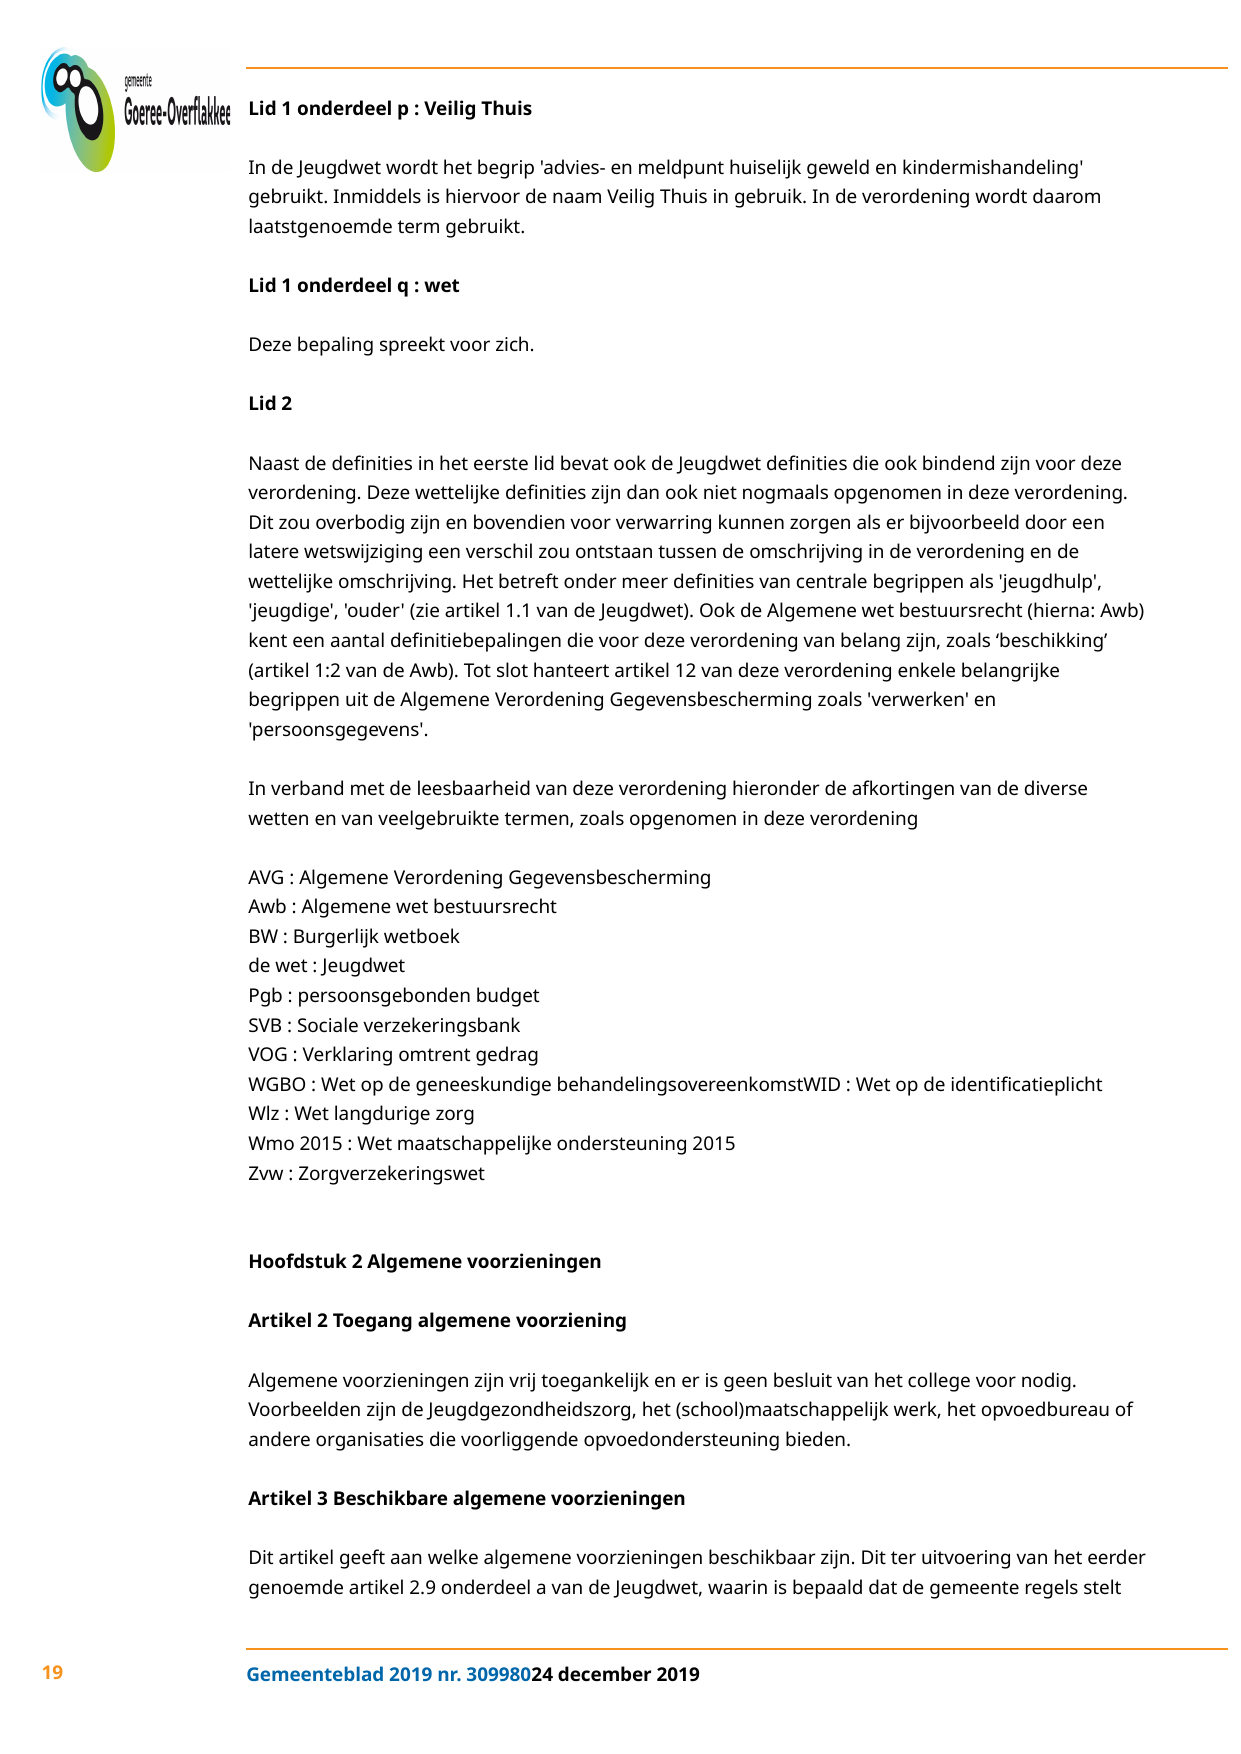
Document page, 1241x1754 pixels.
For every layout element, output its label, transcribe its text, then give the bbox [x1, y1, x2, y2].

text Naast de definities in het eerste lid bevat ook de Jeugdwet definities die ook bindend zijn voor deze verordening. Deze wettelijke definities zijn dan ook niet nogmaals opgenomen in deze verordening. Dit zou overbodig zijn en bovendien voor verwarring kunnen zorgen als er bijvoorbeeld door een latere wetswijziging een verschil zou ontstaan tussen de omschrijving in de verordening en de wettelijke omschrijving. Het betreft onder meer definities van centrale begrippen als 'jeugdhulp', 'jeugdige', 'ouder' (zie artikel 1.1 van de Jeugdwet). Ook de Algemene wet bestuursrecht (hierna: Awb) kent een aantal definitiebepalingen die voor deze verordening van belang zijn, zoals ‘beschikking’ (artikel 1:2 van de Awb). Tot slot hanteert artikel 12 van deze verordening enkele belangrijke begrippen uit de Algemene Verordening Gegevensbescherming zoals 'verwerken' en 'persoonsgegevens'. [248, 450, 1152, 742]
text Artikel 3 Beschikbare algemene voorzieningen [248, 1485, 1152, 1511]
text Zvw : Zorgverzekeringswet [248, 1160, 1152, 1186]
text Lid 1 onderdeel p : Veilig Thuis [248, 95, 1152, 121]
text Wlz : Wet langdurige zorg [248, 1101, 1152, 1126]
text BW : Burgerlijk wetboek [248, 923, 1152, 949]
text Algemene voorzieningen zijn vrij toegankelijk en er is geen besluit van het college voor nodig. Voorbeelden zijn de Jeugdgezondheidszorg, het (school)maatschappelijk werk, het opvoedbureau of andere organisaties die voorliggende opvoedondersteuning bieden. [248, 1367, 1152, 1452]
text Lid 2 [248, 391, 1152, 416]
text WGBO : Wet op de geneeskundige behandelingsovereenkomstWID : Wet op de identificatieplicht [248, 1071, 1152, 1097]
text Artikel 2 Toegang algemene voorziening [248, 1308, 1152, 1333]
text SVB : Sociale verzekeringsbank [248, 1012, 1152, 1038]
text In de Jeugdwet wordt het begrip 'advies- en meldpunt huiselijk geweld en kindermishandeling' gebruikt. Inmiddels is hiervoor de naam Veilig Thuis in gebruik. In de verordening wordt daarom laatstgenoemde term gebruikt. [248, 154, 1152, 239]
text Lid 1 onderdeel q : wet [248, 272, 1152, 298]
text Wmo 2015 : Wet maatschappelijke ondersteuning 2015 [248, 1130, 1152, 1156]
text Hoofdstuk 2 Algemene voorzieningen [248, 1248, 1152, 1274]
text In verband met de leesbaarheid van deze verordening hieronder de afkortingen van de diverse wetten en van veelgebruikte termen, zoals opgenomen in deze verordening [248, 775, 1152, 831]
text de wet : Jeugdwet [248, 953, 1152, 978]
text Awb : Algemene wet bestuursrecht [248, 893, 1152, 919]
text Deze bepaling spreekt voor zich. [248, 331, 1152, 357]
text VOG : Verklaring omtrent gedrag [248, 1041, 1152, 1067]
text AVG : Algemene Verordening Gegevensbescherming [248, 864, 1152, 890]
text Pgb : persoonsgebonden budget [248, 982, 1152, 1008]
picture [41, 47, 231, 172]
text Dit artikel geeft aan welke algemene voorzieningen beschikbaar zijn. Dit ter uitvoering van het eerder genoemde artikel 2.9 onderdeel a van de Jeugdwet, waarin is bepaald dat de gemeente regels stelt [248, 1544, 1152, 1600]
